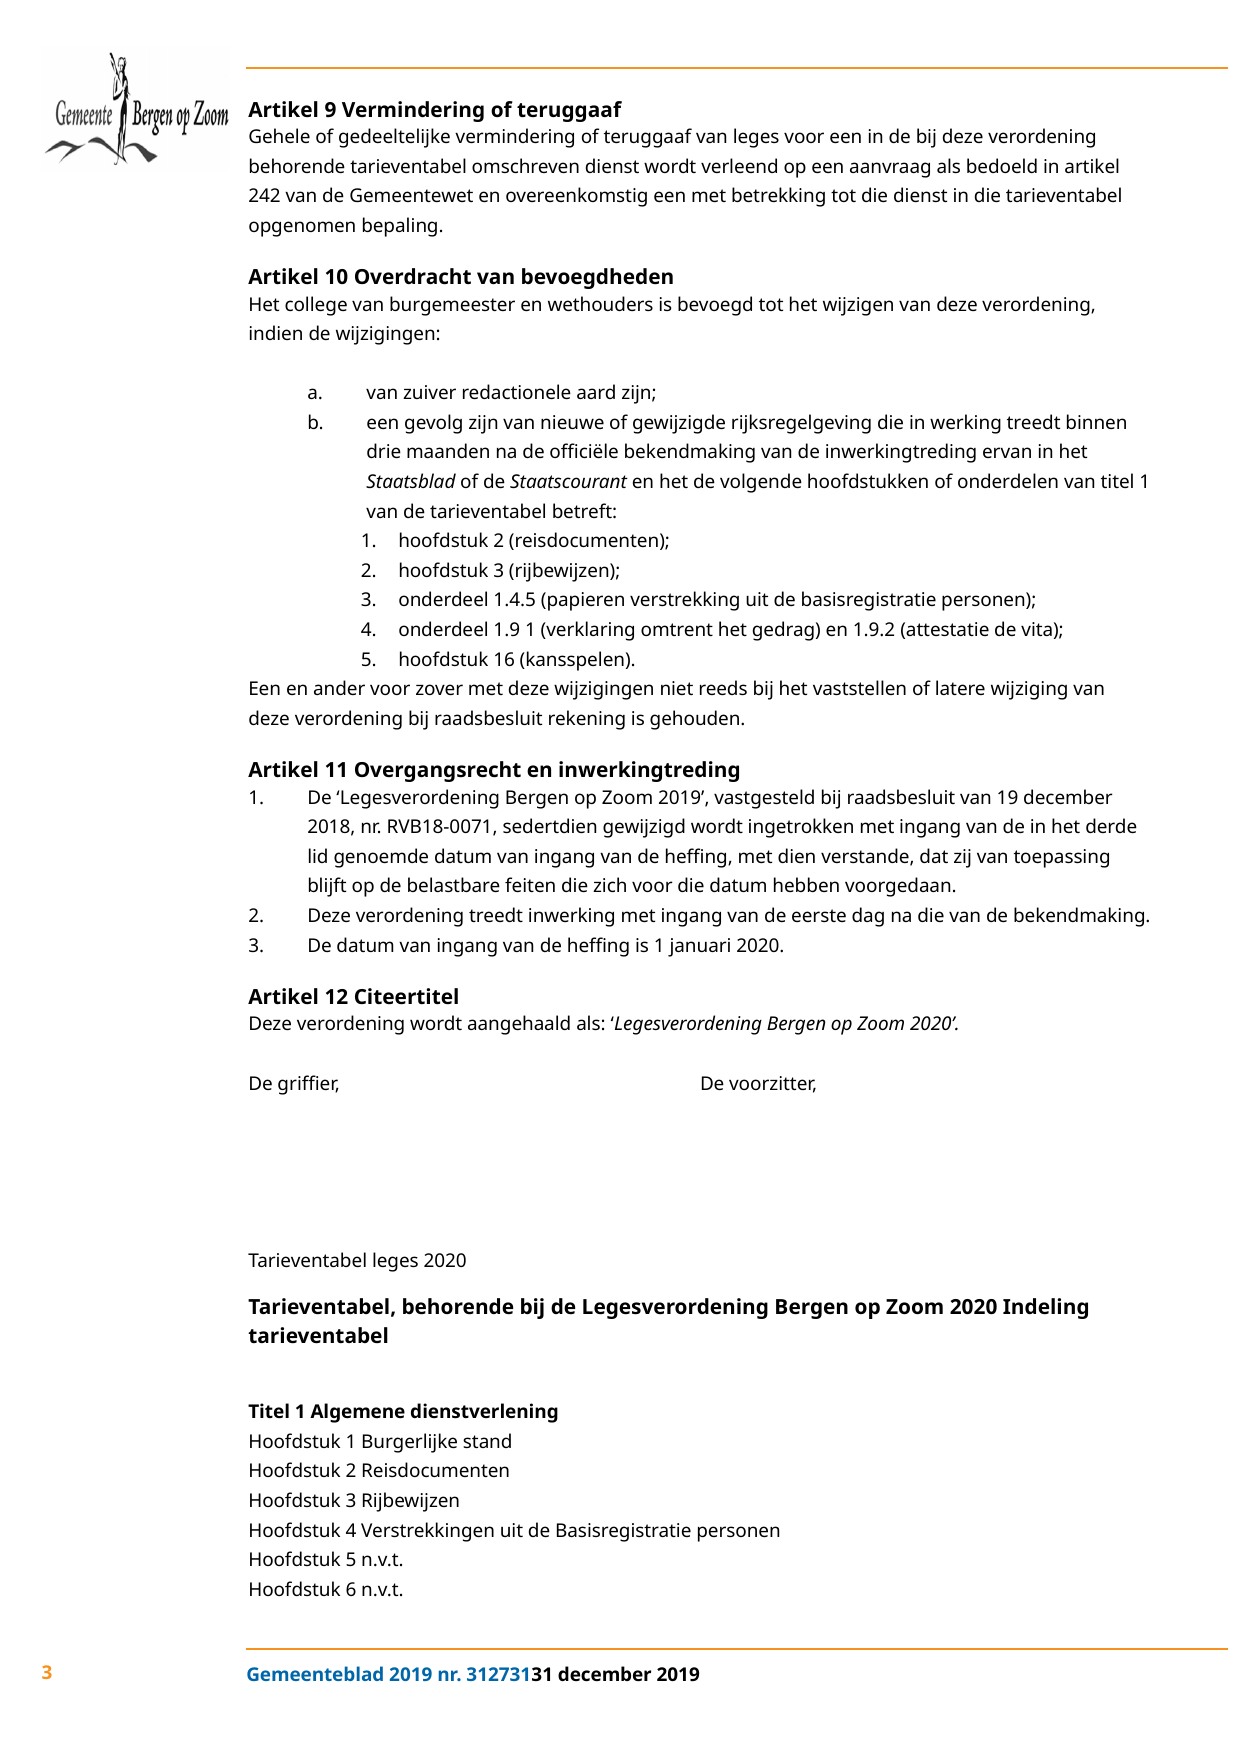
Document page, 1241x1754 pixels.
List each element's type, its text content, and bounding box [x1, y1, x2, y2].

text Tarieventabel, behorende bij de Legesverordening Bergen op Zoom 2020 Indeling tarieventabel [248, 1292, 1152, 1349]
list hoofdstuk 16 (kansspelen). [361, 646, 1152, 672]
text Hoofdstuk 1 Burgerlijke stand [248, 1428, 1152, 1454]
list hoofdstuk 3 (rijbewijzen); [361, 557, 1152, 583]
text Tarieventabel leges 2020 [248, 1247, 1152, 1272]
text Artikel 10 Overdracht van bevoegdheden [248, 262, 1152, 291]
text Deze verordening wordt aangehaald als: ‘Legesverordening Bergen op Zoom 2020’. [248, 1011, 1152, 1036]
table_header De griffier, [248, 1070, 700, 1096]
table_header De voorzitter, [700, 1070, 1152, 1096]
text Artikel 12 Citeertitel [248, 982, 1152, 1011]
text Het college van burgemeester en wethouders is bevoegd tot het wijzigen van deze verordening, indien de wijzigingen: [248, 291, 1152, 346]
text Gehele of gedeeltelijke vermindering of teruggaaf van leges voor een in de bij deze verordening behorende tarieventabel omschreven dienst wordt verleend op een aanvraag als bedoeld in artikel 242 van de Gemeentewet en overeenkomstig een met betrekking tot die dienst in die tarieventabel opgenomen bepaling. [248, 123, 1152, 238]
text Artikel 9 Vermindering of teruggaaf [248, 95, 1152, 123]
text Hoofdstuk 3 Rijbewijzen [248, 1487, 1152, 1513]
text Hoofdstuk 4 Verstrekkingen uit de Basisregistratie personen [248, 1517, 1152, 1543]
list hoofdstuk 2 (reisdocumenten); [361, 527, 1152, 553]
list onderdeel 1.4.5 (papieren verstrekking uit de basisregistratie personen); [361, 587, 1152, 612]
text Titel 1 Algemene dienstverlening [248, 1398, 1152, 1424]
text Hoofdstuk 6 n.v.t. [248, 1576, 1152, 1602]
list een gevolg zijn van nieuwe of gewijzigde rijksregelgeving die in werking treedt binnen drie maanden na de officiële bekendmaking van de inwerkingtreding ervan in het Staatsblad of de Staatscourant en het de volgende hoofdstukken of onderdelen van titel 1 van de tarieventabel betreft: [307, 409, 1152, 524]
list De datum van ingang van de heffing is 1 januari 2020. [248, 932, 1152, 957]
text Een en ander voor zover met deze wijzigingen niet reeds bij het vaststellen of latere wijziging van deze verordening bij raadsbesluit rekening is gehouden. [248, 675, 1152, 731]
picture [41, 47, 231, 172]
list van zuiver redactionele aard zijn; [307, 379, 1152, 405]
text Hoofdstuk 2 Reisdocumenten [248, 1458, 1152, 1483]
list De ‘Legesverordening Bergen op Zoom 2019’, vastgesteld bij raadsbesluit van 19 december 2018, nr. RVB18-0071, sedertdien gewijzigd wordt ingetrokken met ingang van de in het derde lid genoemde datum van ingang van de heffing, met dien verstande, dat zij van toepassing blijft op de belastbare feiten die zich voor die datum hebben voorgedaan. [248, 784, 1152, 898]
text Hoofdstuk 5 n.v.t. [248, 1546, 1152, 1572]
list Deze verordening treedt inwerking met ingang van de eerste dag na die van de bekendmaking. [248, 902, 1152, 928]
list onderdeel 1.9 1 (verklaring omtrent het gedrag) en 1.9.2 (attestatie de vita); [361, 616, 1152, 642]
text Artikel 11 Overgangsrecht en inwerkingtreding [248, 755, 1152, 784]
